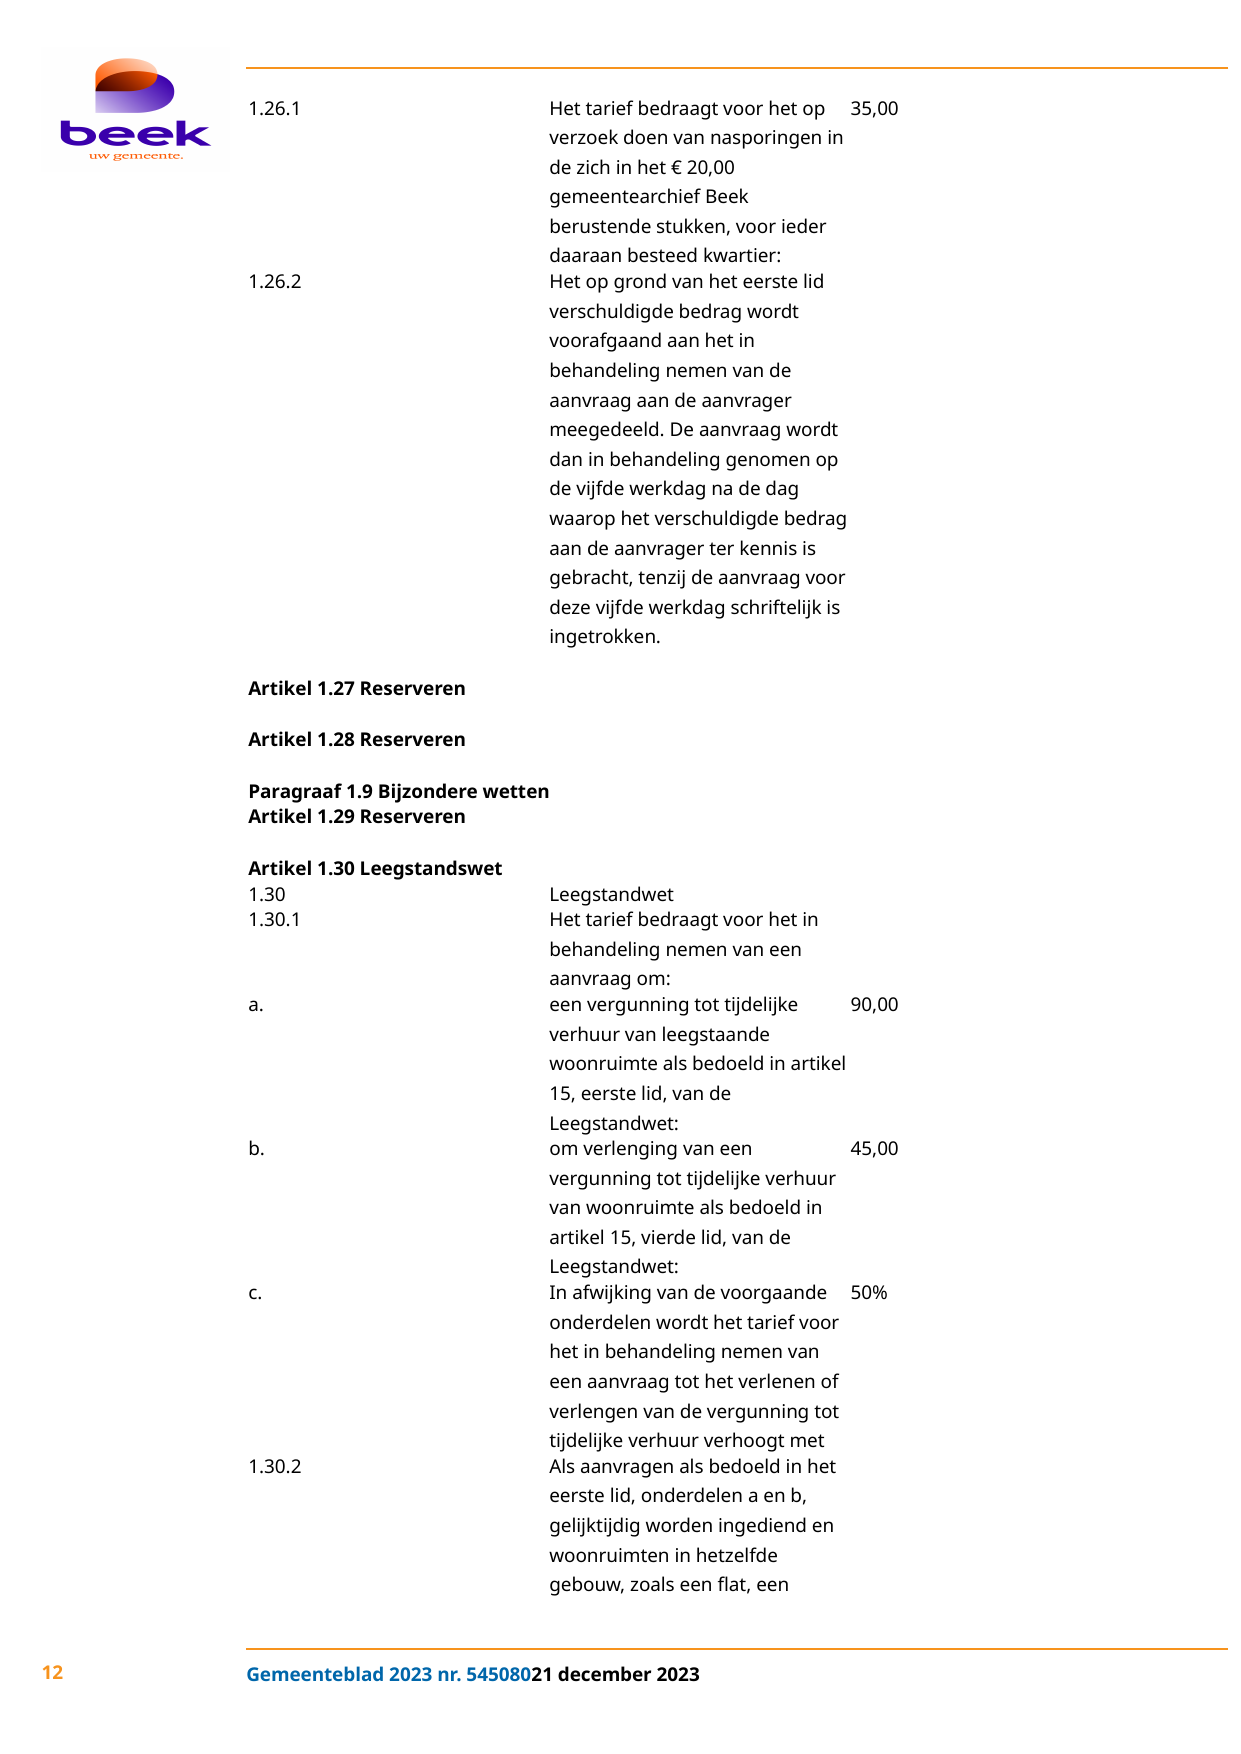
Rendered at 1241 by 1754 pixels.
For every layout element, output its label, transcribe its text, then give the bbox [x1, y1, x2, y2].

table_cell Artikel 1.28 Reserveren [248, 726, 850, 752]
table_cell een vergunning tot tijdelijke verhuur van leegstaande woonruimte als bedoeld in artikel 15, eerste lid, van de Leegstandwet: [549, 991, 850, 1135]
table_cell 1.30.1 [248, 906, 549, 991]
table_cell Het tarief bedraagt voor het op verzoek doen van nasporingen in de zich in het € 20,00 gemeentearchief Beek berustende stukken, voor ieder daaraan besteed kwartier: [549, 95, 850, 268]
table_cell [850, 829, 1152, 855]
table_cell [850, 778, 1152, 803]
table_cell [248, 829, 549, 855]
table_cell 1.30.2 [248, 1453, 549, 1597]
table_cell 35,00 [850, 95, 1152, 268]
table_cell [850, 804, 1152, 829]
table_cell [850, 649, 1152, 675]
table_cell Paragraaf 1.9 Bijzondere wetten [248, 778, 850, 803]
table_cell [549, 649, 850, 675]
table_cell [248, 752, 549, 778]
picture [41, 47, 231, 172]
table_cell 1.26.1 [248, 95, 549, 268]
table_cell [850, 269, 1152, 649]
table_cell om verlenging van een vergunning tot tijdelijke verhuur van woonruimte als bedoeld in artikel 15, vierde lid, van de Leegstandwet: [549, 1135, 850, 1279]
table_cell [850, 701, 1152, 726]
table_cell 1.30 [248, 881, 549, 906]
table_cell 50% [850, 1280, 1152, 1453]
table_cell Het op grond van het eerste lid verschuldigde bedrag wordt voorafgaand aan het in behandeling nemen van de aanvraag aan de aanvrager meegedeeld. De aanvraag wordt dan in behandeling genomen op de vijfde werkdag na de dag waarop het verschuldigde bedrag aan de aanvrager ter kennis is gebracht, tenzij de aanvraag voor deze vijfde werkdag schriftelijk is ingetrokken. [549, 269, 850, 649]
table_cell 1.26.2 [248, 269, 549, 649]
table_cell [549, 752, 850, 778]
table_cell 45,00 [850, 1135, 1152, 1279]
table_cell Leegstandwet [549, 881, 850, 906]
table_cell [248, 701, 549, 726]
table_cell [850, 906, 1152, 991]
table_cell b. [248, 1135, 549, 1279]
table_cell [549, 829, 850, 855]
table_cell [850, 881, 1152, 906]
table_cell [850, 1453, 1152, 1597]
table_cell c. [248, 1280, 549, 1453]
table_cell [248, 649, 549, 675]
table_cell [549, 701, 850, 726]
table_cell Artikel 1.30 Leegstandswet [248, 855, 850, 881]
table_cell [850, 752, 1152, 778]
table_cell Het tarief bedraagt voor het in behandeling nemen van een aanvraag om: [549, 906, 850, 991]
table_cell Artikel 1.29 Reserveren [248, 804, 850, 829]
table_cell 90,00 [850, 991, 1152, 1135]
table_cell Artikel 1.27 Reserveren [248, 675, 850, 701]
table_cell In afwijking van de voorgaande onderdelen wordt het tarief voor het in behandeling nemen van een aanvraag tot het verlenen of verlengen van de vergunning tot tijdelijke verhuur verhoogt met [549, 1280, 850, 1453]
table_cell [850, 726, 1152, 752]
table_cell [850, 675, 1152, 701]
table_cell Als aanvragen als bedoeld in het eerste lid, onderdelen a en b, gelijktijdig worden ingediend en woonruimten in hetzelfde gebouw, zoals een flat, een [549, 1453, 850, 1597]
table_cell [850, 855, 1152, 881]
table_cell a. [248, 991, 549, 1135]
